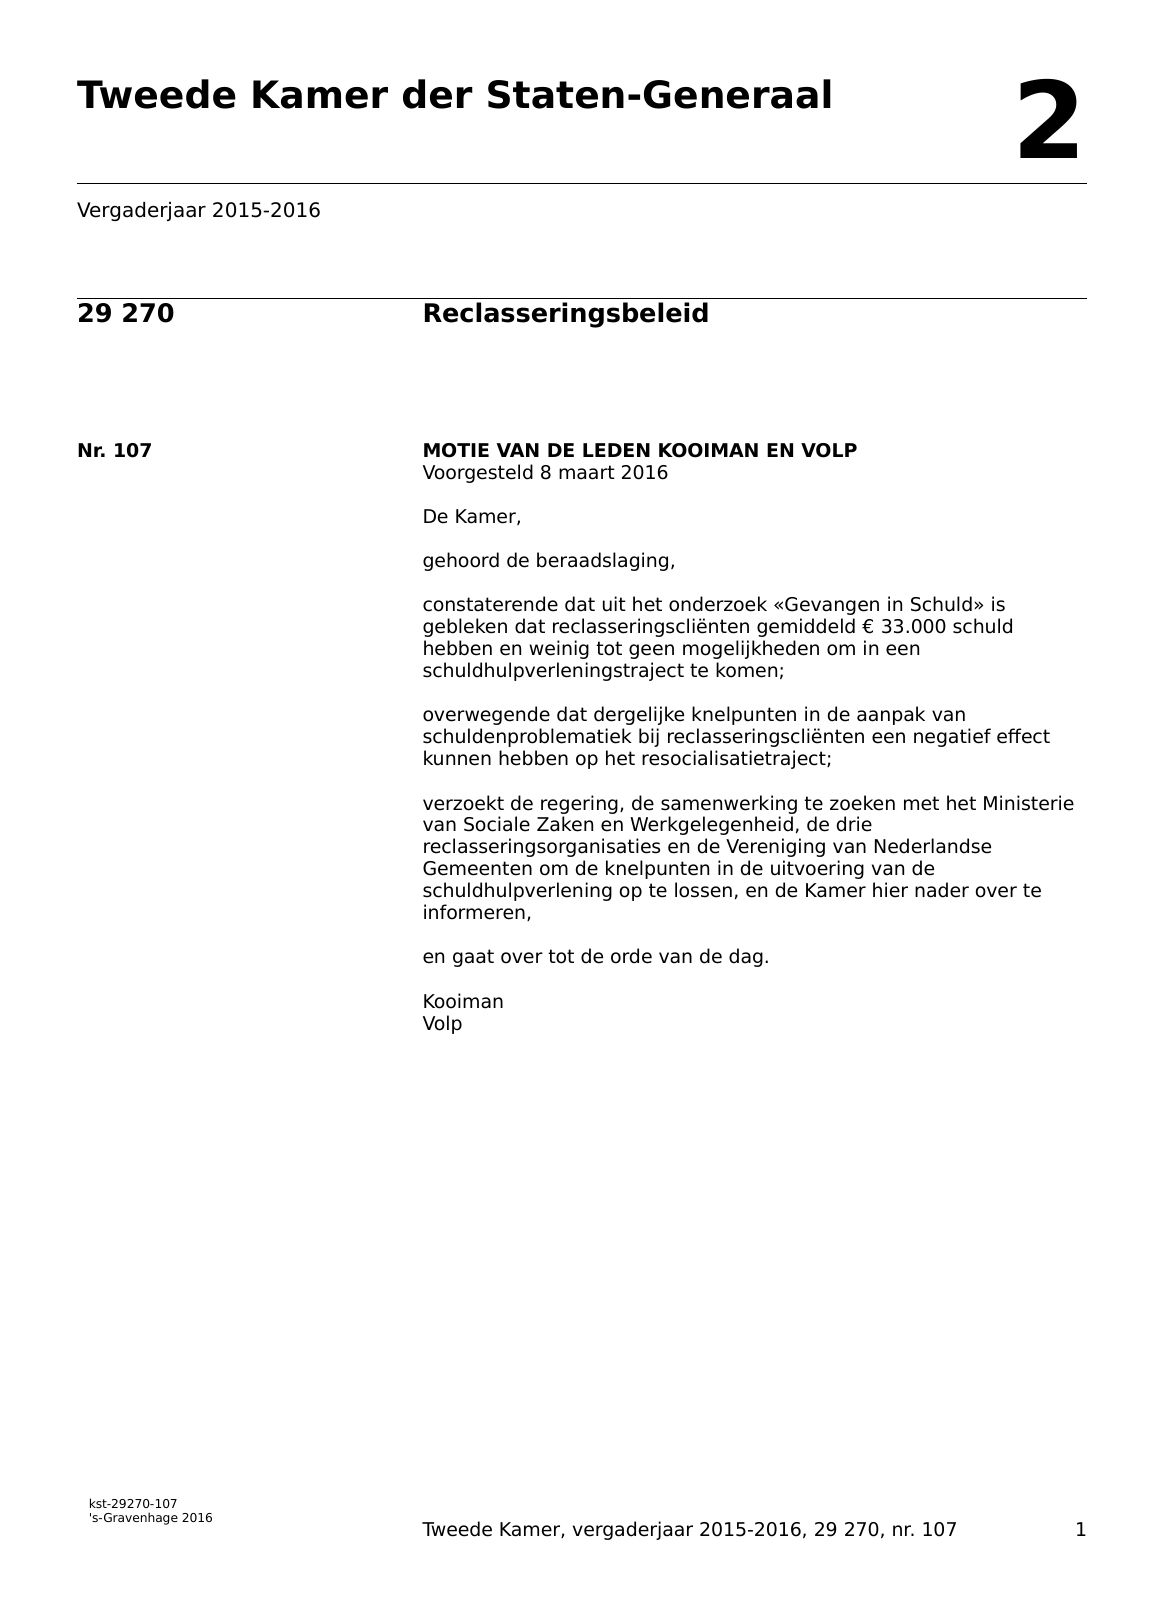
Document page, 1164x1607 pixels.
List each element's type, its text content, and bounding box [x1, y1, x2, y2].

text De Kamer, [422, 506, 1087, 528]
text gehoord de beraadslaging, [422, 550, 1087, 572]
text 's-Gravenhage 2016 [88, 1511, 323, 1525]
subtitle Nr. 107 MOTIE VAN DE LEDEN KOOIMAN EN VOLP [77, 440, 1087, 462]
text constaterende dat uit het onderzoek «Gevangen in Schuld» is gebleken dat reclasseringscliënten gemiddeld € 33.000 schuld hebben en weinig tot geen mogelijkheden om in een schuldhulpverleningstraject te komen; [422, 594, 1087, 682]
table_cell Vergaderjaar 2015-2016 [77, 184, 1087, 298]
text en gaat over tot de orde van de dag. [422, 946, 1087, 968]
table_header Tweede Kamer der Staten-Generaal [77, 59, 886, 183]
text kst-29270-107 [88, 1497, 323, 1511]
text verzoekt de regering, de samenwerking te zoeken met het Ministerie van Sociale Zaken en Werkgelegenheid, de drie reclasseringsorganisaties en de Vereniging van Nederlandse Gemeenten om de knelpunten in de uitvoering van de schuldhulpverlening op te lossen, en de Kamer hier nader over te informeren, [422, 792, 1087, 924]
table_header 2 [886, 59, 1087, 183]
text Volp [422, 1013, 1087, 1034]
subtitle 29 270 Reclasseringsbeleid [77, 299, 1087, 329]
text Kooiman [422, 991, 1087, 1013]
text overwegende dat dergelijke knelpunten in de aanpak van schuldenproblematiek bij reclasseringscliënten een negatief effect kunnen hebben op het resocialisatietraject; [422, 704, 1087, 770]
text Voorgesteld 8 maart 2016 [422, 462, 1087, 484]
